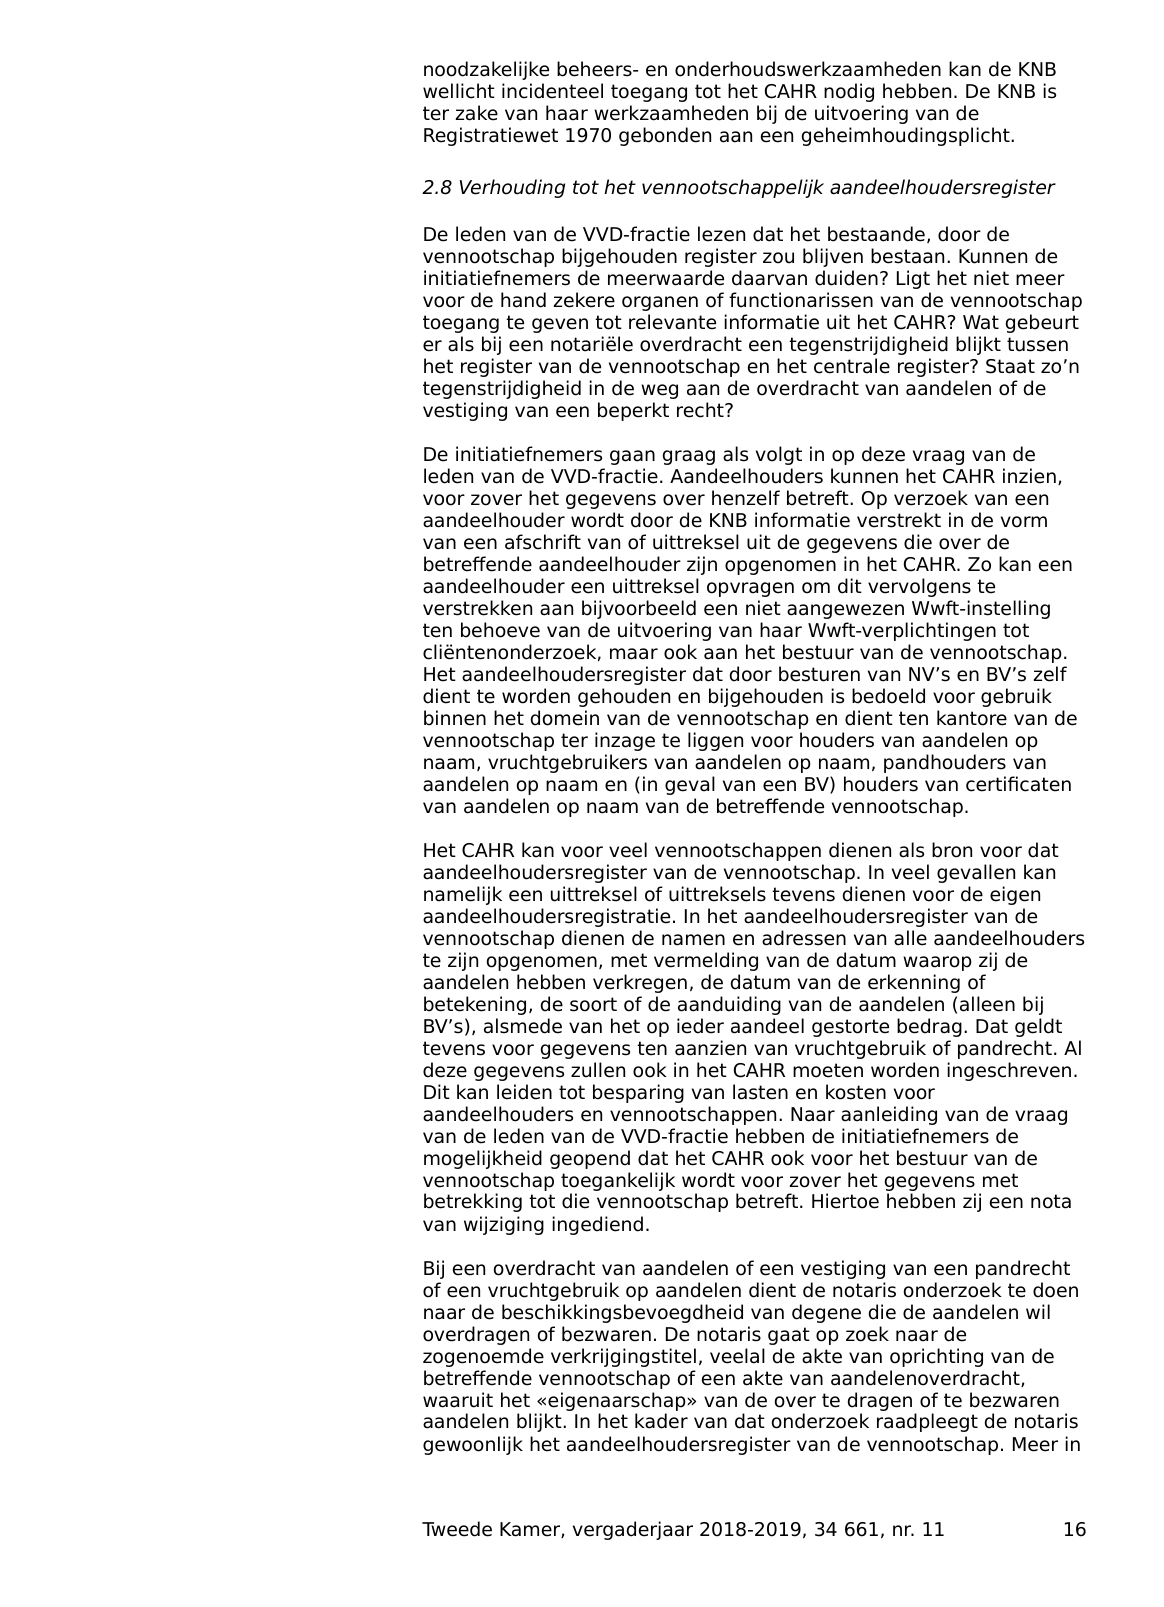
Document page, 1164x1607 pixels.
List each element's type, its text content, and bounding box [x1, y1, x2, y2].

text De initiatiefnemers gaan graag als volgt in op deze vraag van de leden van de VVD-fractie. Aandeelhouders kunnen het CAHR inzien, voor zover het gegevens over henzelf betreft. Op verzoek van een aandeelhouder wordt door de KNB informatie verstrekt in de vorm van een afschrift van of uittreksel uit de gegevens die over de betreffende aandeelhouder zijn opgenomen in het CAHR. Zo kan een aandeelhouder een uittreksel opvragen om dit vervolgens te verstrekken aan bijvoorbeeld een niet aangewezen Wwft-instelling ten behoeve van de uitvoering van haar Wwft-verplichtingen tot cliëntenonderzoek, maar ook aan het bestuur van de vennootschap. [422, 444, 1087, 664]
text De leden van de VVD-fractie lezen dat het bestaande, door de vennootschap bijgehouden register zou blijven bestaan. Kunnen de initiatiefnemers de meerwaarde daarvan duiden? Ligt het niet meer voor de hand zekere organen of functionarissen van de vennootschap toegang te geven tot relevante informatie uit het CAHR? Wat gebeurt er als bij een notariële overdracht een tegenstrijdigheid blijkt tussen het register van de vennootschap en het centrale register? Staat zo’n tegenstrijdigheid in de weg aan de overdracht van aandelen of de vestiging van een beperkt recht? [422, 224, 1087, 422]
text noodzakelijke beheers- en onderhoudswerkzaamheden kan de KNB wellicht incidenteel toegang tot het CAHR nodig hebben. De KNB is ter zake van haar werkzaamheden bij de uitvoering van de Registratiewet 1970 gebonden aan een geheimhoudingsplicht. [422, 59, 1087, 147]
text Het aandeelhoudersregister dat door besturen van NV’s en BV’s zelf dient te worden gehouden en bijgehouden is bedoeld voor gebruik binnen het domein van de vennootschap en dient ten kantore van de vennootschap ter inzage te liggen voor houders van aandelen op naam, vruchtgebruikers van aandelen op naam, pandhouders van aandelen op naam en (in geval van een BV) houders van certificaten van aandelen op naam van de betreffende vennootschap. [422, 664, 1087, 818]
text Bij een overdracht van aandelen of een vestiging van een pandrecht of een vruchtgebruik op aandelen dient de notaris onderzoek te doen naar de beschikkingsbevoegdheid van degene die de aandelen wil overdragen of bezwaren. De notaris gaat op zoek naar de zogenoemde verkrijgingstitel, veelal de akte van oprichting van de betreffende vennootschap of een akte van aandelenoverdracht, waaruit het «eigenaarschap» van de over te dragen of te bezwaren aandelen blijkt. In het kader van dat onderzoek raadpleegt de notaris gewoonlijk het aandeelhoudersregister van de vennootschap. Meer in [422, 1258, 1087, 1455]
text Het CAHR kan voor veel vennootschappen dienen als bron voor dat aandeelhoudersregister van de vennootschap. In veel gevallen kan namelijk een uittreksel of uittreksels tevens dienen voor de eigen aandeelhoudersregistratie. In het aandeelhoudersregister van de vennootschap dienen de namen en adressen van alle aandeelhouders te zijn opgenomen, met vermelding van de datum waarop zij de aandelen hebben verkregen, de datum van de erkenning of betekening, de soort of de aanduiding van de aandelen (alleen bij BV’s), alsmede van het op ieder aandeel gestorte bedrag. Dat geldt tevens voor gegevens ten aanzien van vruchtgebruik of pandrecht. Al deze gegevens zullen ook in het CAHR moeten worden ingeschreven. Dit kan leiden tot besparing van lasten en kosten voor aandeelhouders en vennootschappen. Naar aanleiding van de vraag van de leden van de VVD-fractie hebben de initiatiefnemers de mogelijkheid geopend dat het CAHR ook voor het bestuur van de vennootschap toegankelijk wordt voor zover het gegevens met betrekking tot die vennootschap betreft. Hiertoe hebben zij een nota van wijziging ingediend. [422, 840, 1087, 1235]
subtitle 2.8 Verhouding tot het vennootschappelijk aandeelhoudersregister [422, 177, 1087, 199]
